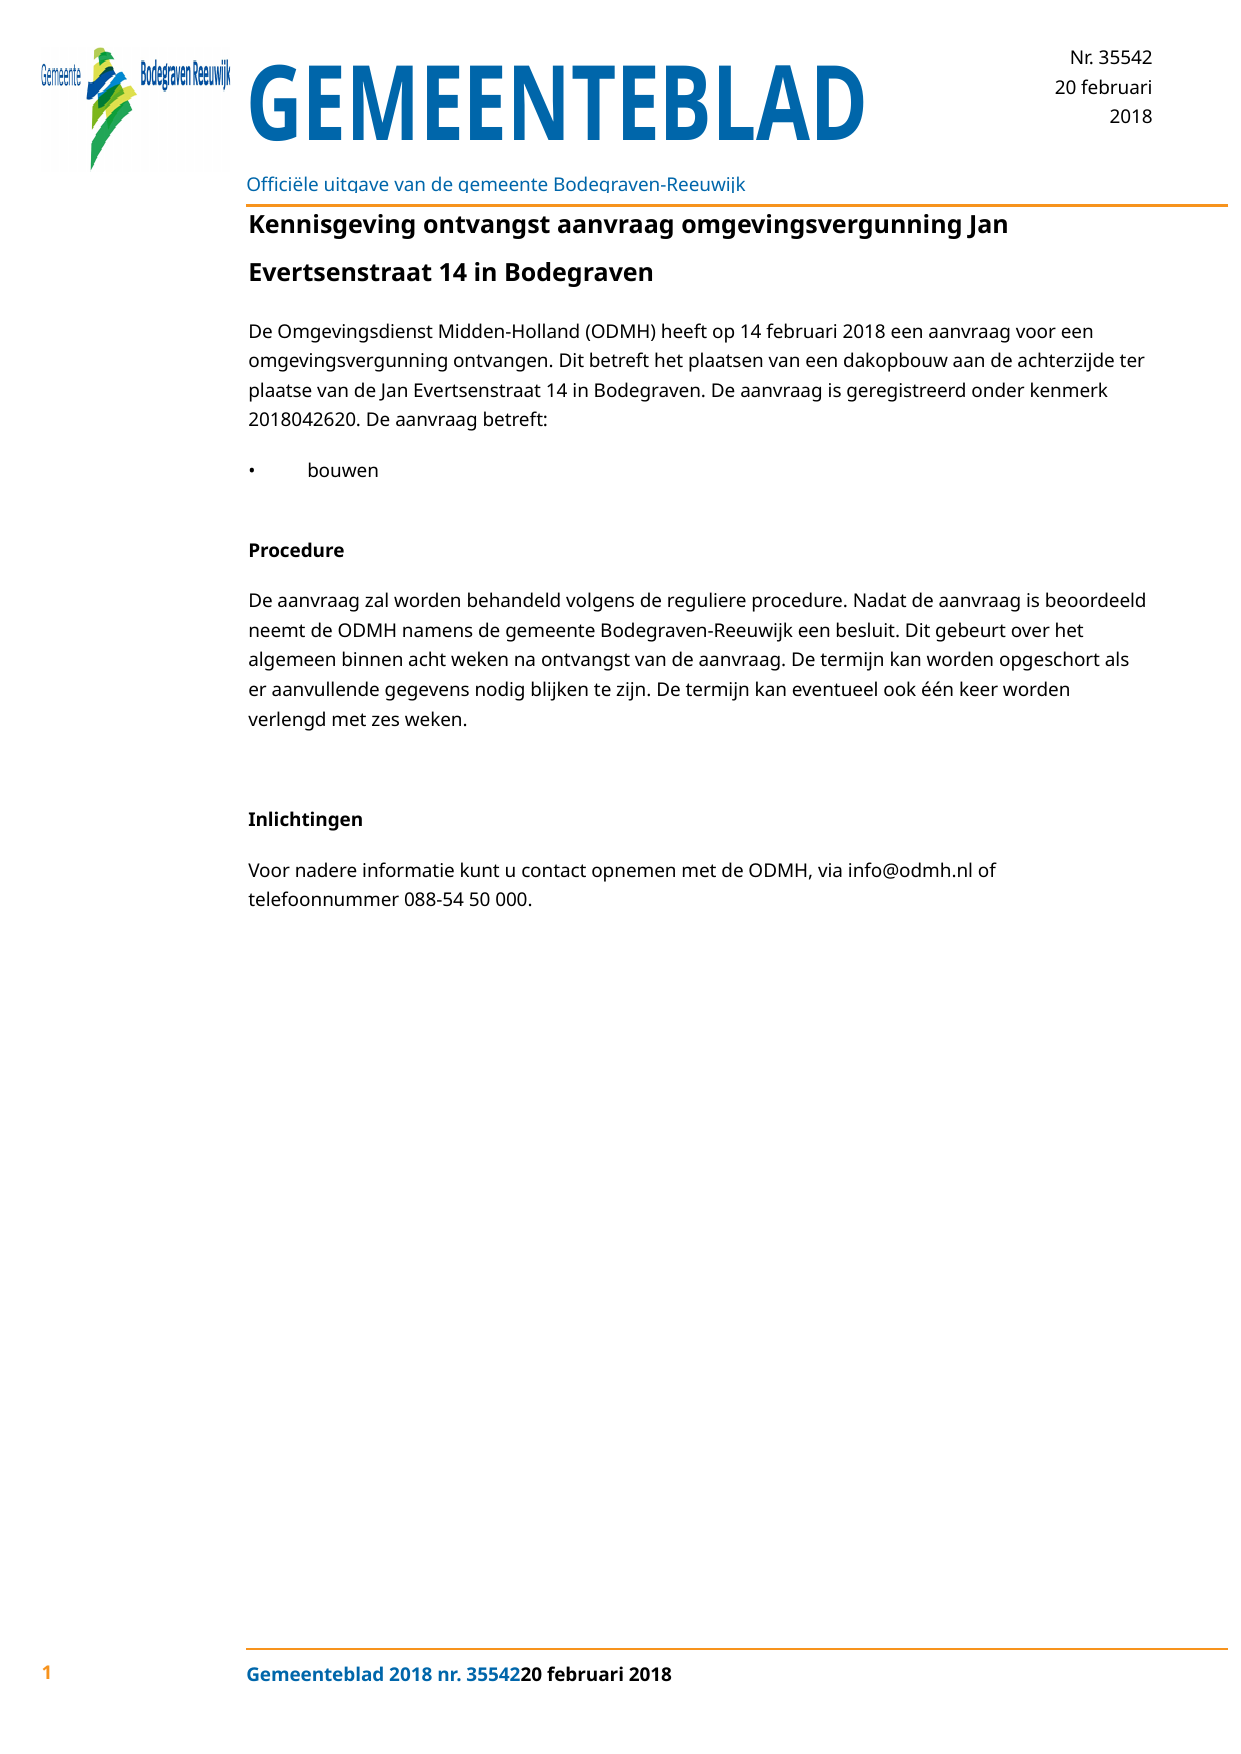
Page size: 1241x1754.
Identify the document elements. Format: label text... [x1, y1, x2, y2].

text De Omgevingsdienst Midden-Holland (ODMH) heeft op 14 februari 2018 een aanvraag voor een omgevingsvergunning ontvangen. Dit betreft het plaatsen van een dakopbouw aan de achterzijde ter plaatse van de Jan Evertsenstraat 14 in Bodegraven. De aanvraag is geregistreerd onder kenmerk 2018042620. De aanvraag betreft: [248, 318, 1152, 432]
text De aanvraag zal worden behandeld volgens de reguliere procedure. Nadat de aanvraag is beoordeeld neemt de ODMH namens de gemeente Bodegraven-Reeuwijk een besluit. Dit gebeurt over het algemeen binnen acht weken na ontvangst van de aanvraag. De termijn kan worden opgeschort als er aanvullende gegevens nodig blijken te zijn. De termijn kan eventueel ook één keer worden verlengd met zes weken. [248, 587, 1152, 732]
text Kennisgeving ontvangst aanvraag omgevingsvergunning Jan Evertsenstraat 14 in Bodegraven [248, 207, 1152, 288]
picture [41, 47, 231, 172]
text Inlichtingen [248, 807, 1152, 832]
list bouwen [248, 457, 1152, 483]
text Procedure [248, 537, 1152, 563]
text Voor nadere informatie kunt u contact opnemen met de ODMH, via info@odmh.nl of telefoonnummer 088-54 50 000. [248, 857, 1152, 912]
